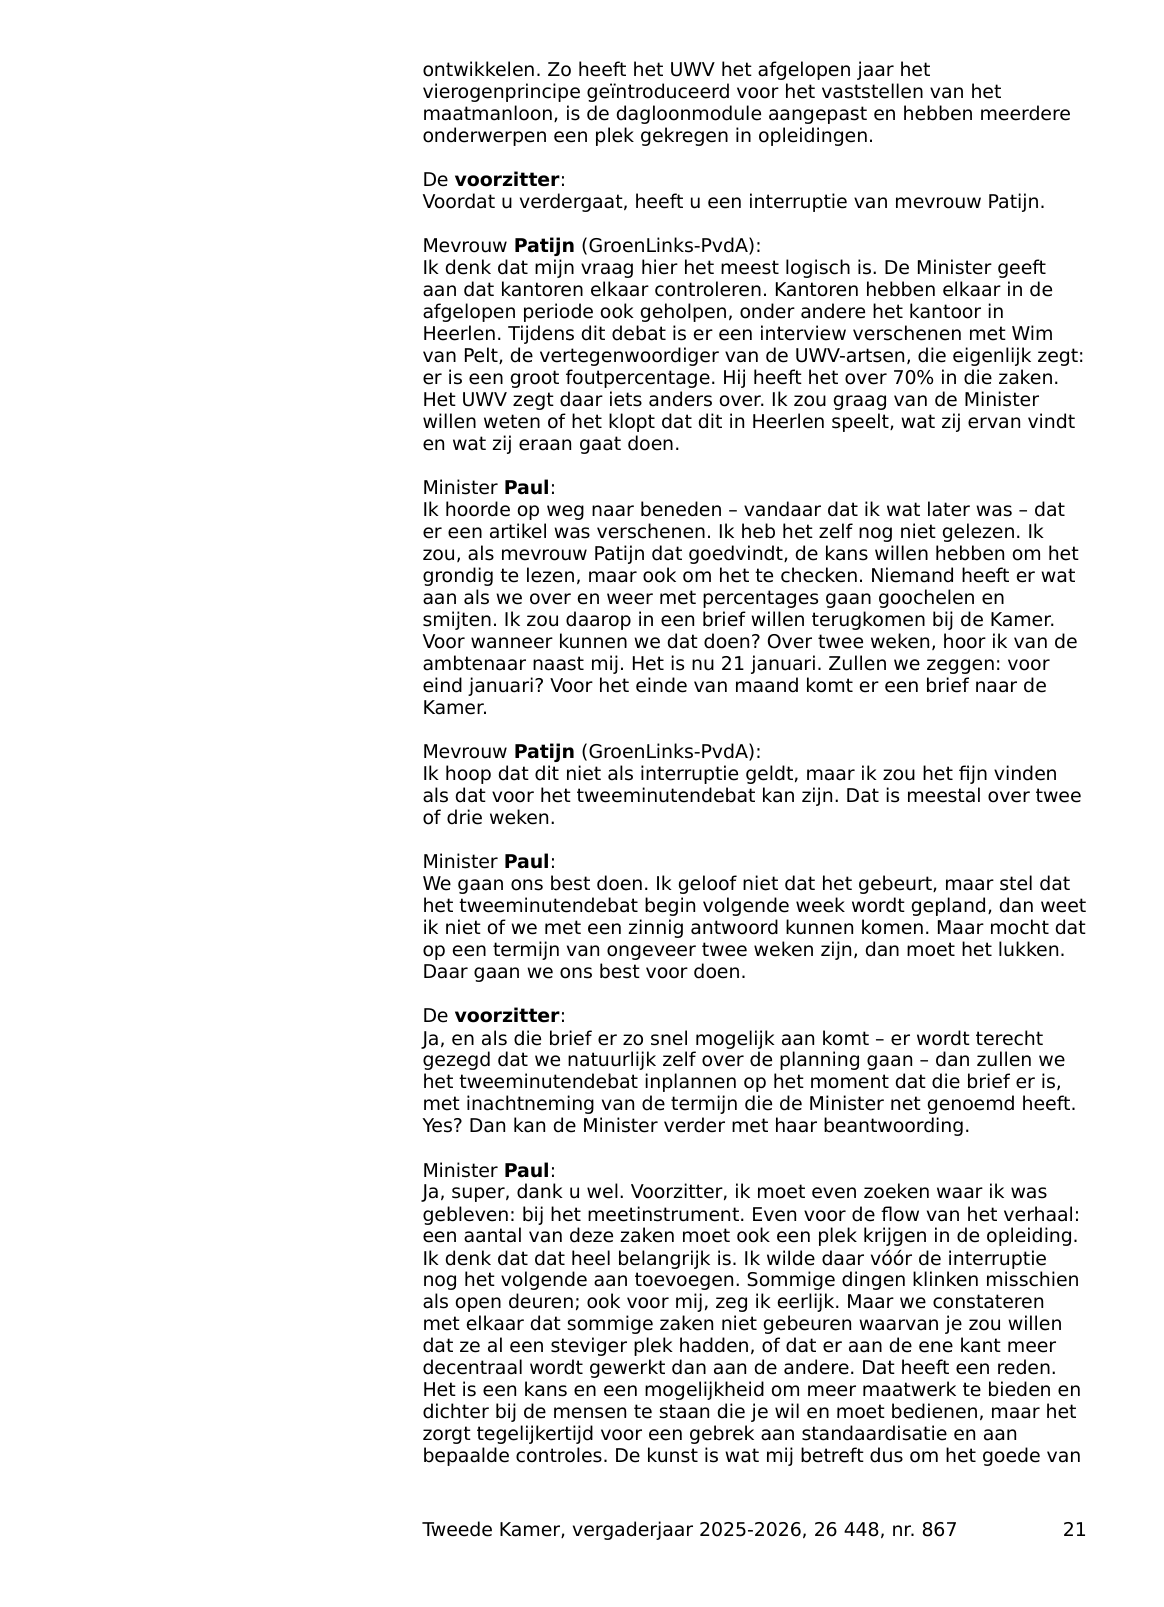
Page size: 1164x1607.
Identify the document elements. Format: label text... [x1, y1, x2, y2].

text Ik denk dat mijn vraag hier het meest logisch is. De Minister geeft aan dat kantoren elkaar controleren. Kantoren hebben elkaar in de afgelopen periode ook geholpen, onder andere het kantoor in Heerlen. Tijdens dit debat is er een interview verschenen met Wim van Pelt, de vertegenwoordiger van de UWV-artsen, die eigenlijk zegt: er is een groot foutpercentage. Hij heeft het over 70% in die zaken. Het UWV zegt daar iets anders over. Ik zou graag van de Minister willen weten of het klopt dat dit in Heerlen speelt, wat zij ervan vindt en wat zij eraan gaat doen. [422, 257, 1087, 455]
text Minister Paul: [422, 1159, 1087, 1181]
text Ja, super, dank u wel. Voorzitter, ik moet even zoeken waar ik was gebleven: bij het meetinstrument. Even voor de flow van het verhaal: een aantal van deze zaken moet ook een plek krijgen in de opleiding. Ik denk dat dat heel belangrijk is. Ik wilde daar vóór de interruptie nog het volgende aan toevoegen. Sommige dingen klinken misschien als open deuren; ook voor mij, zeg ik eerlijk. Maar we constateren met elkaar dat sommige zaken niet gebeuren waarvan je zou willen dat ze al een steviger plek hadden, of dat er aan de ene kant meer decentraal wordt gewerkt dan aan de andere. Dat heeft een reden. Het is een kans en een mogelijkheid om meer maatwerk te bieden en dichter bij de mensen te staan die je wil en moet bedienen, maar het zorgt tegelijkertijd voor een gebrek aan standaardisatie en aan bepaalde controles. De kunst is wat mij betreft dus om het goede van [422, 1181, 1087, 1467]
text ontwikkelen. Zo heeft het UWV het afgelopen jaar het vierogenprincipe geïntroduceerd voor het vaststellen van het maatmanloon, is de dagloonmodule aangepast en hebben meerdere onderwerpen een plek gekregen in opleidingen. [422, 59, 1087, 147]
text Ik hoorde op weg naar beneden – vandaar dat ik wat later was – dat er een artikel was verschenen. Ik heb het zelf nog niet gelezen. Ik zou, als mevrouw Patijn dat goedvindt, de kans willen hebben om het grondig te lezen, maar ook om het te checken. Niemand heeft er wat aan als we over en weer met percentages gaan goochelen en smijten. Ik zou daarop in een brief willen terugkomen bij de Kamer. Voor wanneer kunnen we dat doen? Over twee weken, hoor ik van de ambtenaar naast mij. Het is nu 21 januari. Zullen we zeggen: voor eind januari? Voor het einde van maand komt er een brief naar de Kamer. [422, 499, 1087, 719]
text Mevrouw Patijn (GroenLinks-PvdA): [422, 235, 1087, 257]
text Minister Paul: [422, 477, 1087, 499]
text Minister Paul: [422, 851, 1087, 873]
text Ja, en als die brief er zo snel mogelijk aan komt – er wordt terecht gezegd dat we natuurlijk zelf over de planning gaan – dan zullen we het tweeminutendebat inplannen op het moment dat die brief er is, met inachtneming van de termijn die de Minister net genoemd heeft. Yes? Dan kan de Minister verder met haar beantwoording. [422, 1027, 1087, 1137]
text De voorzitter: [422, 169, 1087, 191]
text Ik hoop dat dit niet als interruptie geldt, maar ik zou het fijn vinden als dat voor het tweeminutendebat kan zijn. Dat is meestal over twee of drie weken. [422, 763, 1087, 829]
text Voordat u verdergaat, heeft u een interruptie van mevrouw Patijn. [422, 191, 1087, 213]
text De voorzitter: [422, 1005, 1087, 1027]
text We gaan ons best doen. Ik geloof niet dat het gebeurt, maar stel dat het tweeminutendebat begin volgende week wordt gepland, dan weet ik niet of we met een zinnig antwoord kunnen komen. Maar mocht dat op een termijn van ongeveer twee weken zijn, dan moet het lukken. Daar gaan we ons best voor doen. [422, 873, 1087, 983]
text Mevrouw Patijn (GroenLinks-PvdA): [422, 741, 1087, 763]
